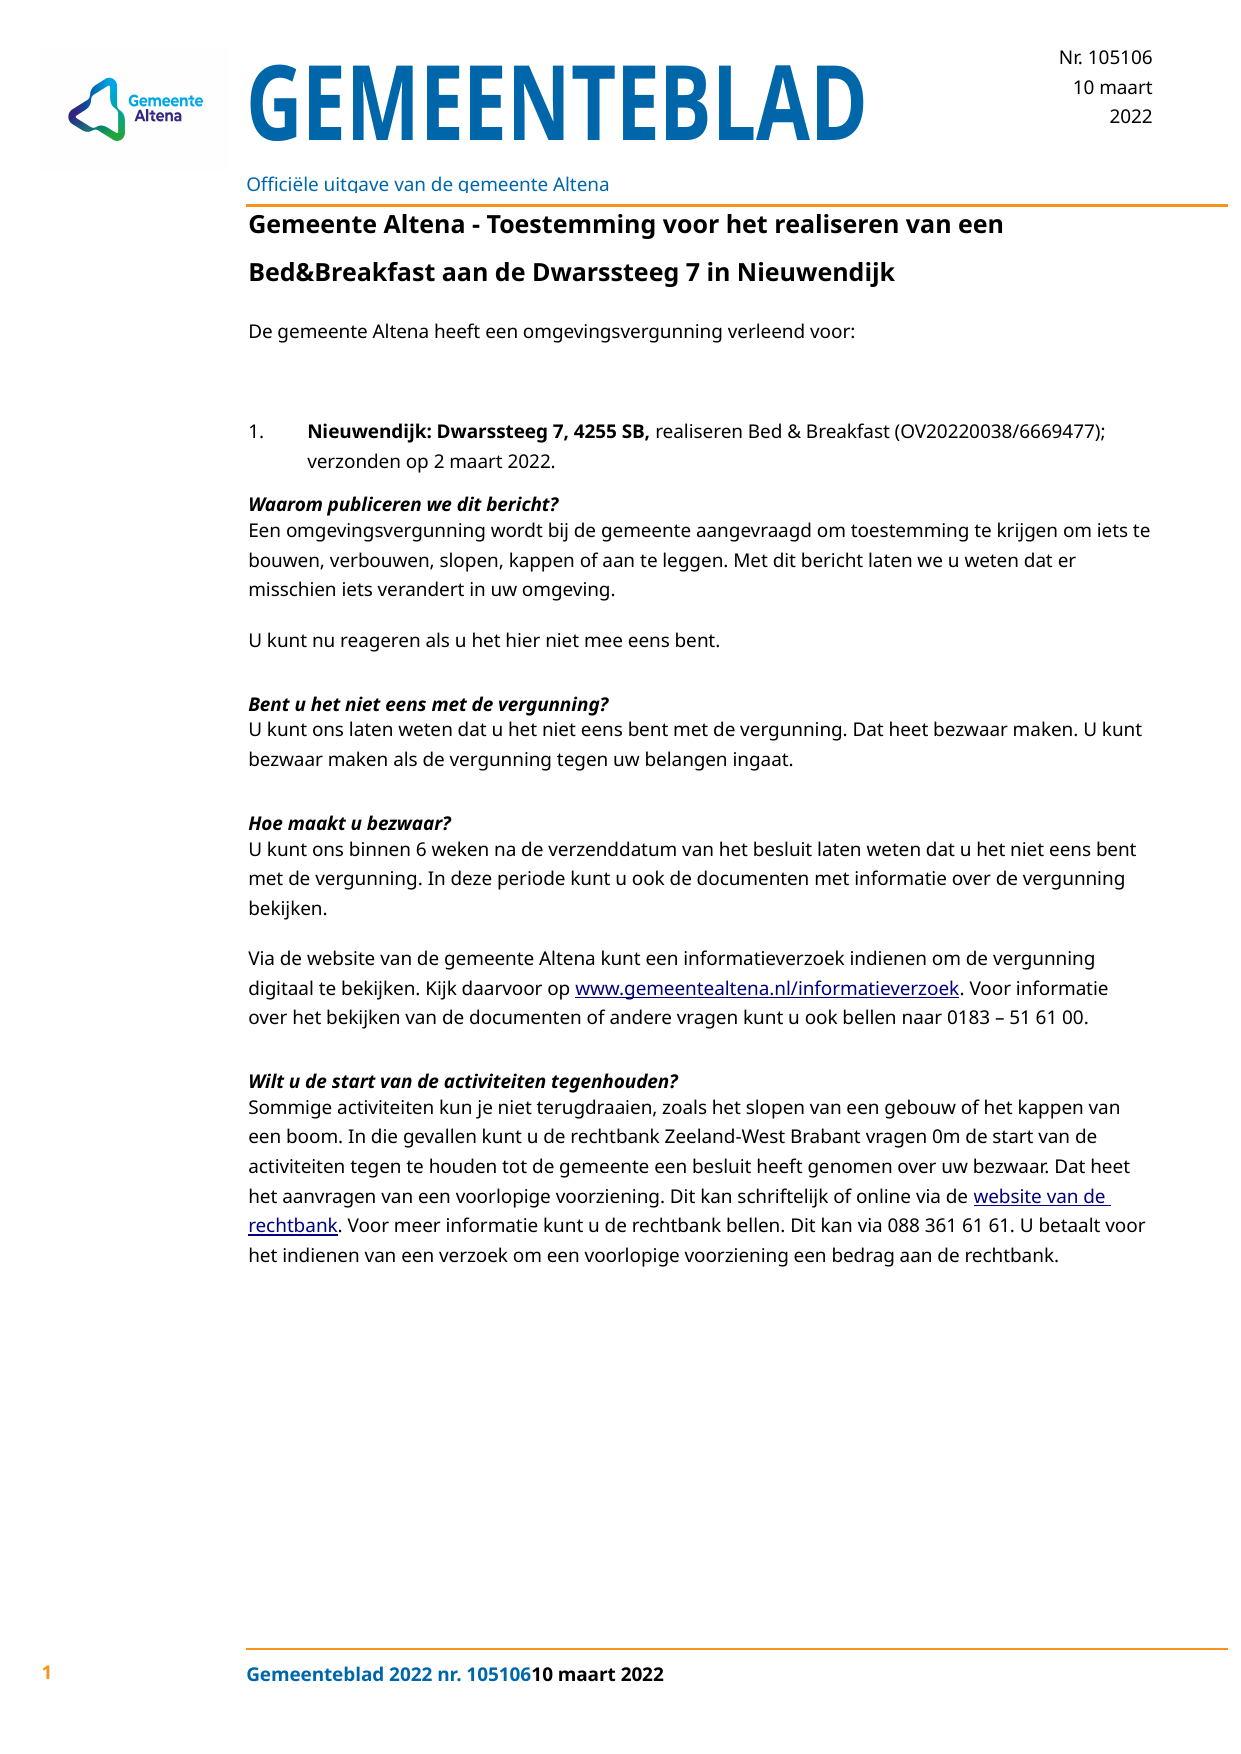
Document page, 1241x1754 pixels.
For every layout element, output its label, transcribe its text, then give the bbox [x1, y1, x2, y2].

text U kunt ons laten weten dat u het niet eens bent met de vergunning. Dat heet bezwaar maken. U kunt bezwaar maken als de vergunning tegen uw belangen ingaat. [248, 716, 1152, 772]
text Hoe maakt u bezwaar? [248, 810, 1152, 836]
text Bent u het niet eens met de vergunning? [248, 691, 1152, 716]
text Gemeente Altena - Toestemming voor het realiseren van een Bed&Breakfast aan de Dwarssteeg 7 in Nieuwendijk [248, 207, 1152, 288]
text U kunt ons binnen 6 weken na de verzenddatum van het besluit laten weten dat u het niet eens bent met de vergunning. In deze periode kunt u ook de documenten met informatie over de vergunning bekijken. [248, 836, 1152, 921]
text U kunt nu reageren als u het hier niet mee eens bent. [248, 627, 1152, 652]
text Waarom publiceren we dit bericht? [248, 491, 1152, 517]
picture [41, 47, 231, 172]
text Wilt u de start van de activiteiten tegenhouden? [248, 1068, 1152, 1094]
text Sommige activiteiten kun je niet terugdraaien, zoals het slopen van een gebouw of het kappen van een boom. In die gevallen kunt u de rechtbank Zeeland-West Brabant vragen 0m de start van de activiteiten tegen te houden tot de gemeente een besluit heeft genomen over uw bezwaar. Dat heet het aanvragen van een voorlopige voorziening. Dit kan schriftelijk of online via de website van de rechtbank. Voor meer informatie kunt u de rechtbank bellen. Dit kan via 088 361 61 61. U betaalt voor het indienen van een verzoek om een voorlopige voorziening een bedrag aan de rechtbank. [248, 1094, 1152, 1268]
text Via de website van de gemeente Altena kunt een informatieverzoek indienen om de vergunning digitaal te bekijken. Kijk daarvoor op www.gemeentealtena.nl/informatieverzoek. Voor informatie over het bekijken van de documenten of andere vragen kunt u ook bellen naar 0183 – 51 61 00. [248, 945, 1152, 1030]
text De gemeente Altena heeft een omgevingsvergunning verleend voor: [248, 318, 1152, 344]
list Nieuwendijk: Dwarssteeg 7, 4255 SB, realiseren Bed & Breakfast (OV20220038/6669477); verzonden op 2 maart 2022. [248, 419, 1152, 474]
text Een omgevingsvergunning wordt bij de gemeente aangevraagd om toestemming te krijgen om iets te bouwen, verbouwen, slopen, kappen of aan te leggen. Met dit bericht laten we u weten dat er misschien iets verandert in uw omgeving. [248, 517, 1152, 602]
